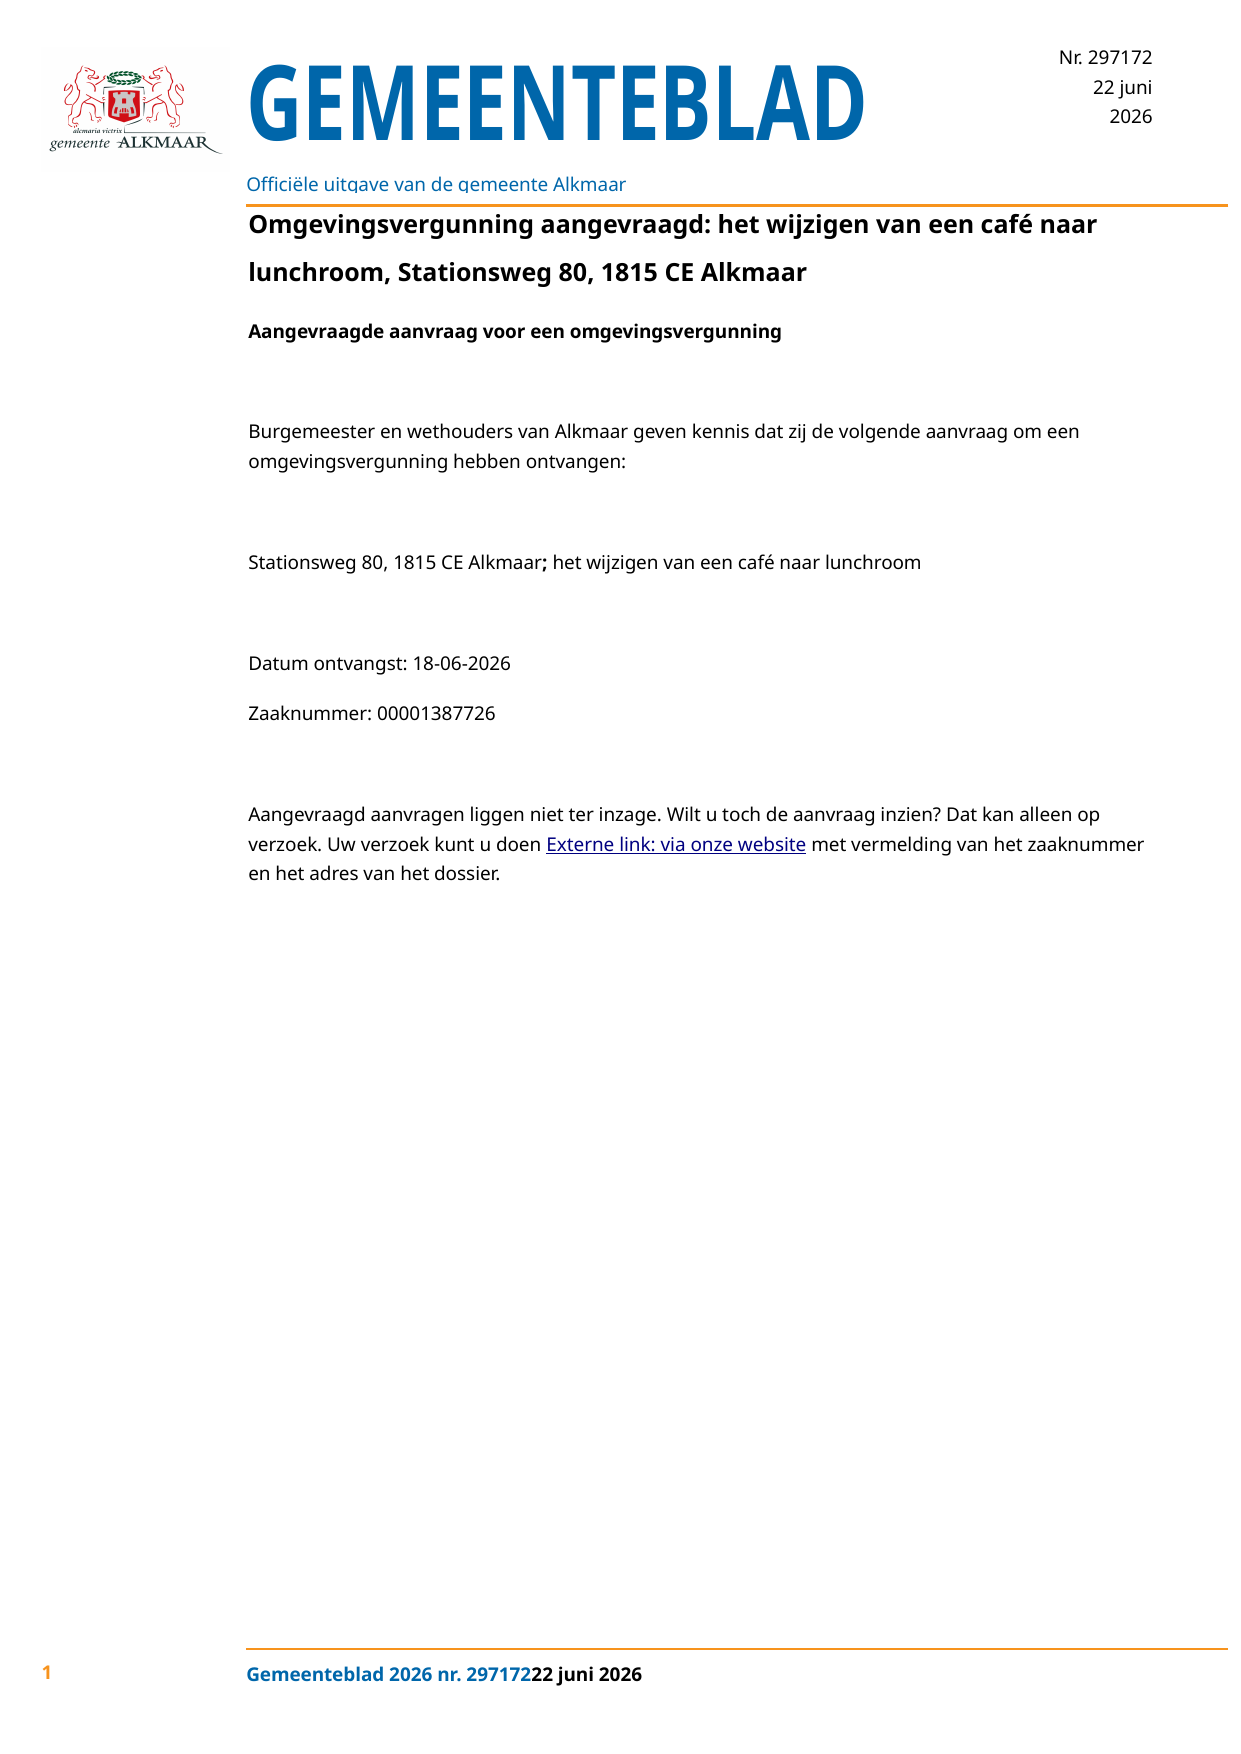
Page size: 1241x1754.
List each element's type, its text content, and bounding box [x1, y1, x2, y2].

text Burgemeester en wethouders van Alkmaar geven kennis dat zij de volgende aanvraag om een omgevingsvergunning hebben ontvangen: [248, 419, 1152, 474]
text Datum ontvangst: 18-06-2026 [248, 650, 1152, 676]
text Zaaknummer: 00001387726 [248, 700, 1152, 726]
text Aangevraagde aanvraag voor een omgevingsvergunning [248, 318, 1152, 344]
text Stationsweg 80, 1815 CE Alkmaar; het wijzigen van een café naar lunchroom [248, 549, 1152, 575]
text Omgevingsvergunning aangevraagd: het wijzigen van een café naar lunchroom, Stationsweg 80, 1815 CE Alkmaar [248, 207, 1152, 288]
picture [41, 47, 231, 172]
text Aangevraagd aanvragen liggen niet ter inzage. Wilt u toch de aanvraag inzien? Dat kan alleen op verzoek. Uw verzoek kunt u doen Externe link: via onze website met vermelding van het zaaknummer en het adres van het dossier. [248, 801, 1152, 886]
